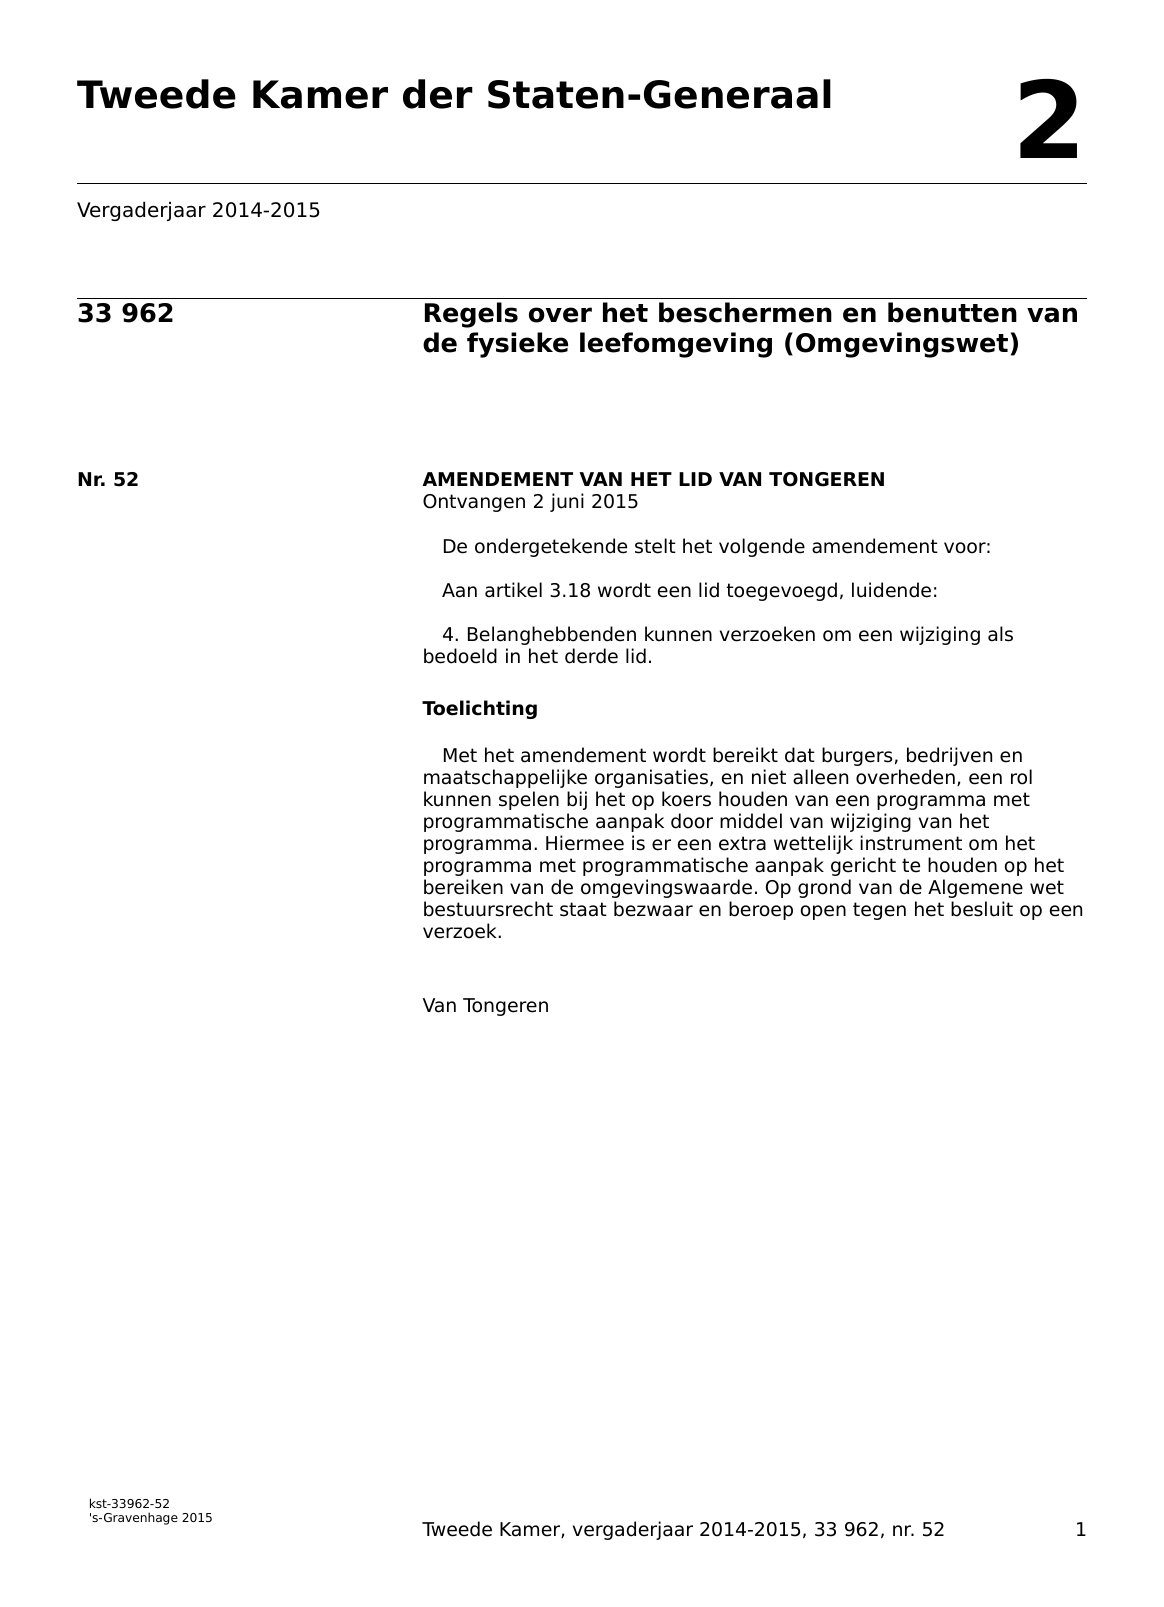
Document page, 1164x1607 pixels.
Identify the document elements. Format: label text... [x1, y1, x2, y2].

subtitle 33 962 Regels over het beschermen en benutten van de fysieke leefomgeving (Omgevingswet) [77, 299, 1087, 358]
table_header Tweede Kamer der Staten-Generaal [77, 59, 886, 183]
text Aan artikel 3.18 wordt een lid toegevoegd, luidende: [422, 580, 1087, 602]
text Ontvangen 2 juni 2015 [422, 491, 1087, 513]
text Van Tongeren [422, 973, 1087, 1017]
table_cell Vergaderjaar 2014-2015 [77, 184, 1087, 298]
text 's-Gravenhage 2015 [88, 1511, 323, 1525]
subtitle Nr. 52 AMENDEMENT VAN HET LID VAN TONGEREN [77, 469, 1087, 491]
text kst-33962-52 [88, 1497, 323, 1511]
subtitle Toelichting [422, 698, 1087, 720]
text 4. Belanghebbenden kunnen verzoeken om een wijziging als bedoeld in het derde lid. [422, 624, 1087, 668]
table_header 2 [886, 59, 1087, 183]
text De ondergetekende stelt het volgende amendement voor: [422, 536, 1087, 557]
text Met het amendement wordt bereikt dat burgers, bedrijven en maatschappelijke organisaties, en niet alleen overheden, een rol kunnen spelen bij het op koers houden van een programma met programmatische aanpak door middel van wijziging van het programma. Hiermee is er een extra wettelijk instrument om het programma met programmatische aanpak gericht te houden op het bereiken van de omgevingswaarde. Op grond van de Algemene wet bestuursrecht staat bezwaar en beroep open tegen het besluit op een verzoek. [422, 745, 1087, 943]
